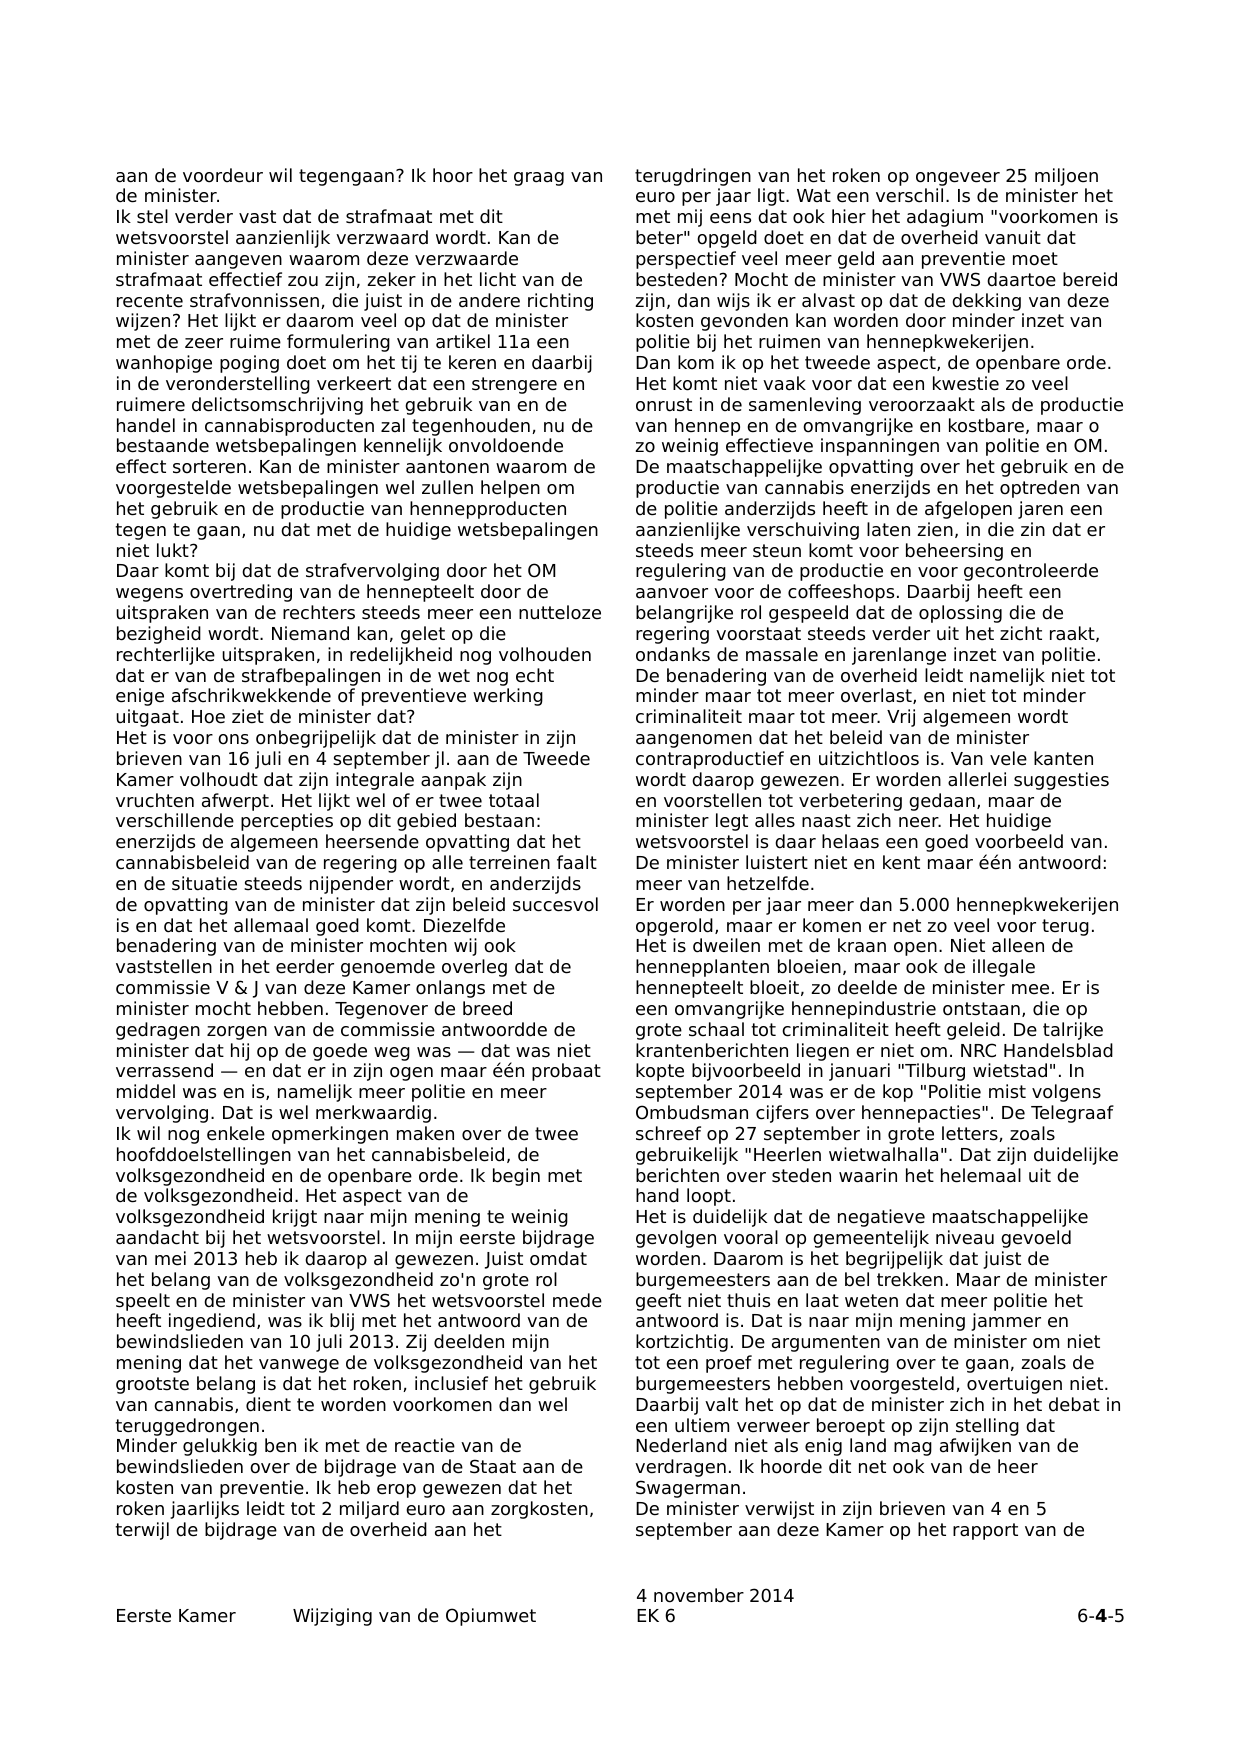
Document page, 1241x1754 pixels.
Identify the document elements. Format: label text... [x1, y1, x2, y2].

text De minister verwijst in zijn brieven van 4 en 5 september aan deze Kamer op het rapport van de [635, 1499, 1125, 1540]
text Het is voor ons onbegrijpelijk dat de minister in zijn brieven van 16 juli en 4 september jl. aan de Tweede Kamer volhoudt dat zijn integrale aanpak zijn vruchten afwerpt. Het lijkt wel of er twee totaal verschillende percepties op dit gebied bestaan: enerzijds de algemeen heersende opvatting dat het cannabisbeleid van de regering op alle terreinen faalt en de situatie steeds nijpender wordt, en anderzijds de opvatting van de minister dat zijn beleid succesvol is en dat het allemaal goed komt. Diezelfde benadering van de minister mochten wij ook vaststellen in het eerder genoemde overleg dat de commissie V & J van deze Kamer onlangs met de minister mocht hebben. Tegenover de breed gedragen zorgen van de commissie antwoordde de minister dat hij op de goede weg was — dat was niet verrassend — en dat er in zijn ogen maar één probaat middel was en is, namelijk meer politie en meer vervolging. Dat is wel merkwaardig. [115, 728, 605, 1124]
text Ik stel verder vast dat de strafmaat met dit wetsvoorstel aanzienlijk verzwaard wordt. Kan de minister aangeven waarom deze verzwaarde strafmaat effectief zou zijn, zeker in het licht van de recente strafvonnissen, die juist in de andere richting wijzen? Het lijkt er daarom veel op dat de minister met de zeer ruime formulering van artikel 11a een wanhopige poging doet om het tij te keren en daarbij in de veronderstelling verkeert dat een strengere en ruimere delictsomschrijving het gebruik van en de handel in cannabisproducten zal tegenhouden, nu de bestaande wetsbepalingen kennelijk onvoldoende effect sorteren. Kan de minister aantonen waarom de voorgestelde wetsbepalingen wel zullen helpen om het gebruik en de productie van hennepproducten tegen te gaan, nu dat met de huidige wetsbepalingen niet lukt? [115, 207, 605, 561]
text Minder gelukkig ben ik met de reactie van de bewindslieden over de bijdrage van de Staat aan de kosten van preventie. Ik heb erop gewezen dat het roken jaarlijks leidt tot 2 miljard euro aan zorgkosten, terwijl de bijdrage van de overheid aan het [115, 1436, 605, 1540]
text terugdringen van het roken op ongeveer 25 miljoen euro per jaar ligt. Wat een verschil. Is de minister het met mij eens dat ook hier het adagium "voorkomen is beter" opgeld doet en dat de overheid vanuit dat perspectief veel meer geld aan preventie moet besteden? Mocht de minister van VWS daartoe bereid zijn, dan wijs ik er alvast op dat de dekking van deze kosten gevonden kan worden door minder inzet van politie bij het ruimen van hennepkwekerijen. [635, 165, 1125, 353]
text Het is duidelijk dat de negatieve maatschappelijke gevolgen vooral op gemeentelijk niveau gevoeld worden. Daarom is het begrijpelijk dat juist de burgemeesters aan de bel trekken. Maar de minister geeft niet thuis en laat weten dat meer politie het antwoord is. Dat is naar mijn mening jammer en kortzichtig. De argumenten van de minister om niet tot een proef met regulering over te gaan, zoals de burgemeesters hebben voorgesteld, overtuigen niet. Daarbij valt het op dat de minister zich in het debat in een ultiem verweer beroept op zijn stelling dat Nederland niet als enig land mag afwijken van de verdragen. Ik hoorde dit net ook van de heer Swagerman. [635, 1207, 1125, 1499]
text Er worden per jaar meer dan 5.000 hennepkwekerijen opgerold, maar er komen er net zo veel voor terug. Het is dweilen met de kraan open. Niet alleen de hennepplanten bloeien, maar ook de illegale hennepteelt bloeit, zo deelde de minister mee. Er is een omvangrijke hennepindustrie ontstaan, die op grote schaal tot criminaliteit heeft geleid. De talrijke krantenberichten liegen er niet om. NRC Handelsblad kopte bijvoorbeeld in januari "Tilburg wietstad". In september 2014 was er de kop "Politie mist volgens Ombudsman cijfers over hennepacties". De Telegraaf schreef op 27 september in grote letters, zoals gebruikelijk "Heerlen wietwalhalla". Dat zijn duidelijke berichten over steden waarin het helemaal uit de hand loopt. [635, 894, 1125, 1207]
text Dan kom ik op het tweede aspect, de openbare orde. Het komt niet vaak voor dat een kwestie zo veel onrust in de samenleving veroorzaakt als de productie van hennep en de omvangrijke en kostbare, maar o zo weinig effectieve inspanningen van politie en OM. De maatschappelijke opvatting over het gebruik en de productie van cannabis enerzijds en het optreden van de politie anderzijds heeft in de afgelopen jaren een aanzienlijke verschuiving laten zien, in die zin dat er steeds meer steun komt voor beheersing en regulering van de productie en voor gecontroleerde aanvoer voor de coffeeshops. Daarbij heeft een belangrijke rol gespeeld dat de oplossing die de regering voorstaat steeds verder uit het zicht raakt, ondanks de massale en jarenlange inzet van politie. De benadering van de overheid leidt namelijk niet tot minder maar tot meer overlast, en niet tot minder criminaliteit maar tot meer. Vrij algemeen wordt aangenomen dat het beleid van de minister contraproductief en uitzichtloos is. Van vele kanten wordt daarop gewezen. Er worden allerlei suggesties en voorstellen tot verbetering gedaan, maar de minister legt alles naast zich neer. Het huidige wetsvoorstel is daar helaas een goed voorbeeld van. De minister luistert niet en kent maar één antwoord: meer van hetzelfde. [635, 353, 1125, 894]
text Ik wil nog enkele opmerkingen maken over de twee hoofddoelstellingen van het cannabisbeleid, de volksgezondheid en de openbare orde. Ik begin met de volksgezondheid. Het aspect van de volksgezondheid krijgt naar mijn mening te weinig aandacht bij het wetsvoorstel. In mijn eerste bijdrage van mei 2013 heb ik daarop al gewezen. Juist omdat het belang van de volksgezondheid zo'n grote rol speelt en de minister van VWS het wetsvoorstel mede heeft ingediend, was ik blij met het antwoord van de bewindslieden van 10 juli 2013. Zij deelden mijn mening dat het vanwege de volksgezondheid van het grootste belang is dat het roken, inclusief het gebruik van cannabis, dient te worden voorkomen dan wel teruggedrongen. [115, 1124, 605, 1436]
text aan de voordeur wil tegengaan? Ik hoor het graag van de minister. [115, 165, 605, 207]
text Daar komt bij dat de strafvervolging door het OM wegens overtreding van de hennepteelt door de uitspraken van de rechters steeds meer een nutteloze bezigheid wordt. Niemand kan, gelet op die rechterlijke uitspraken, in redelijkheid nog volhouden dat er van de strafbepalingen in de wet nog echt enige afschrikwekkende of preventieve werking uitgaat. Hoe ziet de minister dat? [115, 561, 605, 728]
